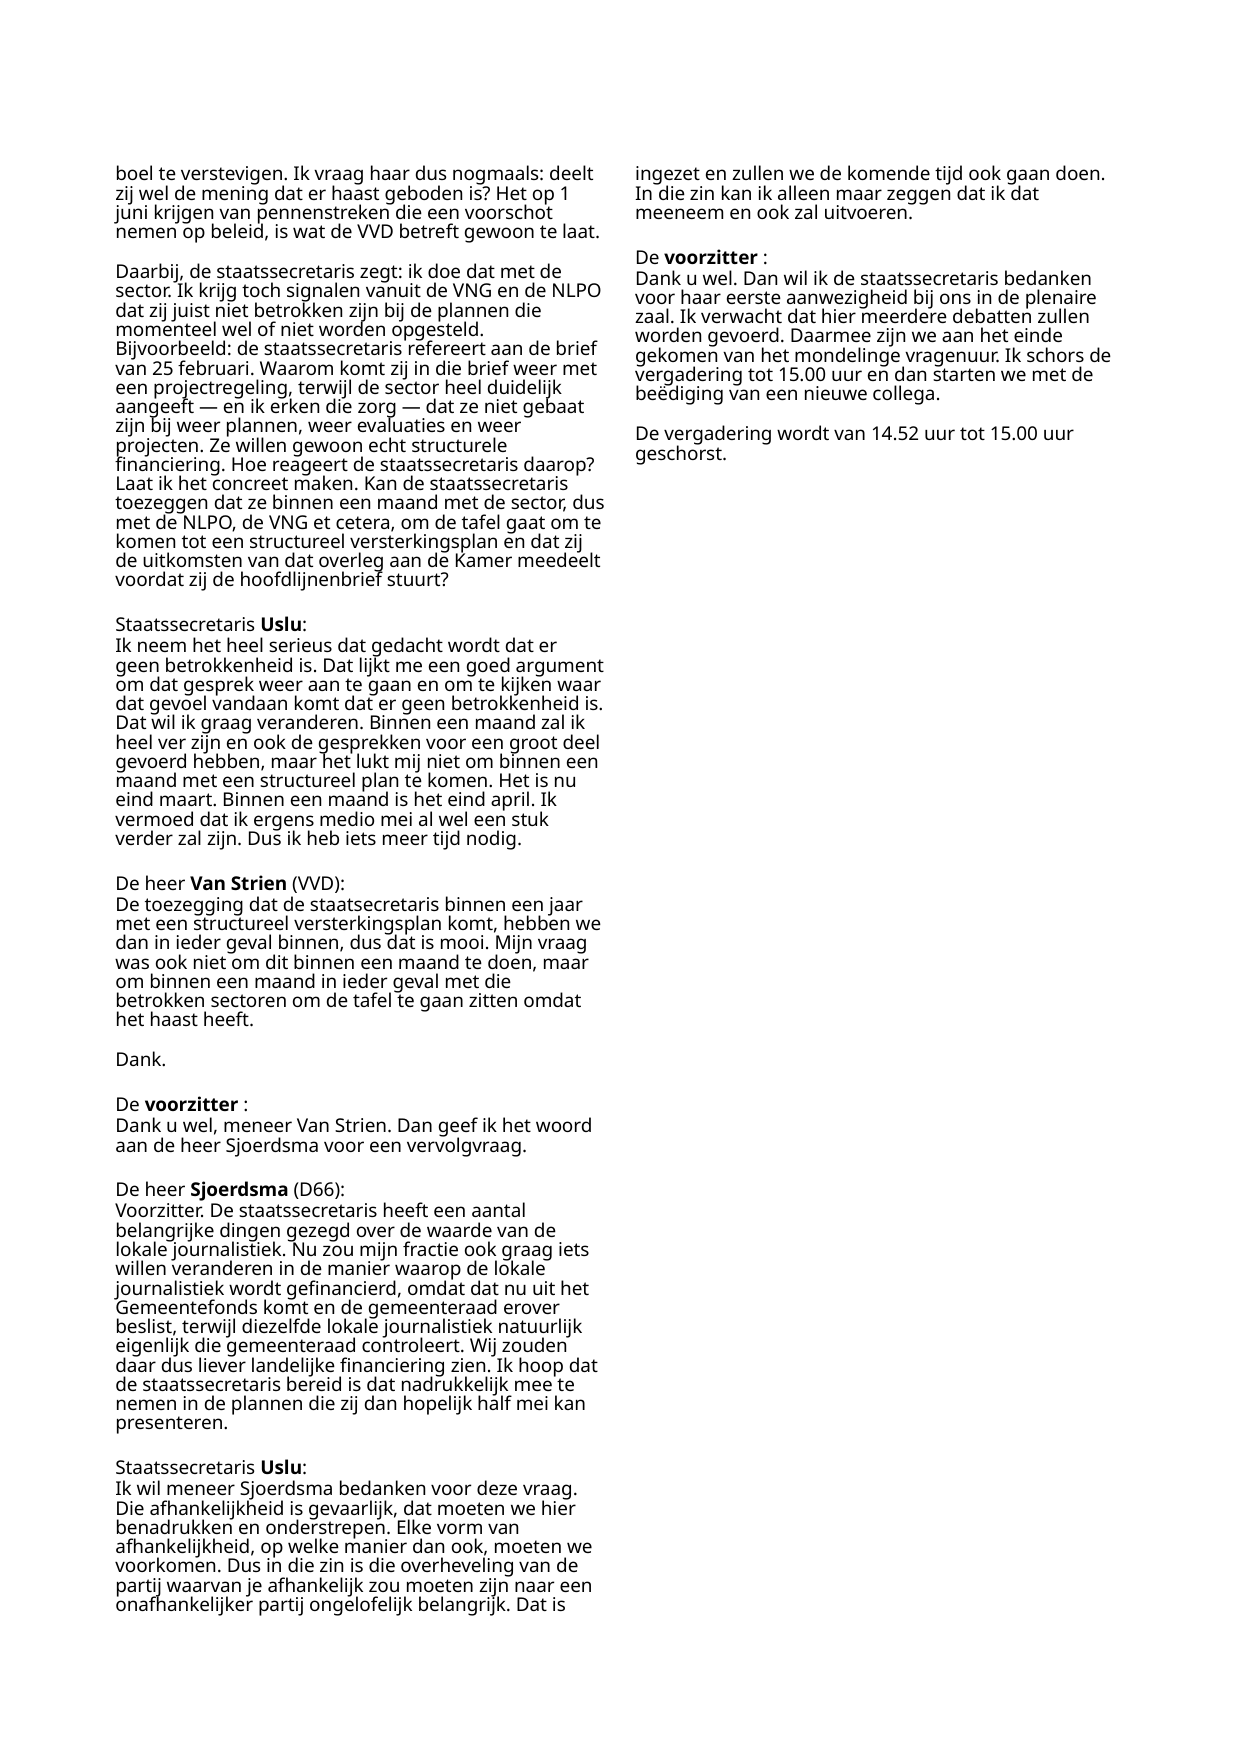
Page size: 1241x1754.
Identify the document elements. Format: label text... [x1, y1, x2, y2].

text Voorzitter. De staatssecretaris heeft een aantal belangrijke dingen gezegd over de waarde van de lokale journalistiek. Nu zou mijn fractie ook graag iets willen veranderen in de manier waarop de lokale journalistiek wordt gefinancierd, omdat dat nu uit het Gemeentefonds komt en de gemeenteraad erover beslist, terwijl diezelfde lokale journalistiek natuurlijk eigenlijk die gemeenteraad controleert. Wij zouden daar dus liever landelijke financiering zien. Ik hoop dat de staatssecretaris bereid is dat nadrukkelijk mee te nemen in de plannen die zij dan hopelijk half mei kan presenteren. [115, 1202, 605, 1434]
text De heer Sjoerdsma (D66): [115, 1177, 605, 1202]
text boel te verstevigen. Ik vraag haar dus nogmaals: deelt zij wel de mening dat er haast geboden is? Het op 1 juni krijgen van pennenstreken die een voorschot nemen op beleid, is wat de VVD betreft gewoon te laat. [115, 165, 605, 242]
text Staatssecretaris Uslu: [115, 612, 605, 637]
text Dank. [115, 1051, 605, 1071]
text De heer Van Strien (VVD): [115, 870, 605, 896]
text Ik neem het heel serieus dat gedacht wordt dat er geen betrokkenheid is. Dat lijkt me een goed argument om dat gesprek weer aan te gaan en om te kijken waar dat gevoel vandaan komt dat er geen betrokkenheid is. Dat wil ik graag veranderen. Binnen een maand zal ik heel ver zijn en ook de gesprekken voor een groot deel gevoerd hebben, maar het lukt mij niet om binnen een maand met een structureel plan te komen. Het is nu eind maart. Binnen een maand is het eind april. Ik vermoed dat ik ergens medio mei al wel een stuk verder zal zijn. Dus ik heb iets meer tijd nodig. [115, 637, 605, 849]
text Ik wil meneer Sjoerdsma bedanken voor deze vraag. Die afhankelijkheid is gevaarlijk, dat moeten we hier benadrukken en onderstrepen. Elke vorm van afhankelijkheid, op welke manier dan ook, moeten we voorkomen. Dus in die zin is die overheveling van de partij waarvan je afhankelijk zou moeten zijn naar een onafhankelijker partij ongelofelijk belangrijk. Dat is [115, 1480, 605, 1615]
text De toezegging dat de staatsecretaris binnen een jaar met een structureel versterkingsplan komt, hebben we dan in ieder geval binnen, dus dat is mooi. Mijn vraag was ook niet om dit binnen een maand te doen, maar om binnen een maand in ieder geval met die betrokken sectoren om de tafel te gaan zitten omdat het haast heeft. [115, 896, 605, 1031]
text Staatssecretaris Uslu: [115, 1454, 605, 1480]
text De voorzitter : [635, 244, 1125, 270]
text Dank u wel. Dan wil ik de staatssecretaris bedanken voor haar eerste aanwezigheid bij ons in de plenaire zaal. Ik verwacht dat hier meerdere debatten zullen worden gevoerd. Daarmee zijn we aan het einde gekomen van het mondelinge vragenuur. Ik schors de vergadering tot 15.00 uur en dan starten we met de beëdiging van een nieuwe collega. [635, 270, 1125, 404]
text De voorzitter : [115, 1092, 605, 1117]
text De vergadering wordt van 14.52 uur tot 15.00 uur geschorst. [635, 425, 1125, 464]
text ingezet en zullen we de komende tijd ook gaan doen. In die zin kan ik alleen maar zeggen dat ik dat meeneem en ook zal uitvoeren. [635, 165, 1125, 223]
text Daarbij, de staatssecretaris zegt: ik doe dat met de sector. Ik krijg toch signalen vanuit de VNG en de NLPO dat zij juist niet betrokken zijn bij de plannen die momenteel wel of niet worden opgesteld. Bijvoorbeeld: de staatssecretaris refereert aan de brief van 25 februari. Waarom komt zij in die brief weer met een projectregeling, terwijl de sector heel duidelijk aangeeft — en ik erken die zorg — dat ze niet gebaat zijn bij weer plannen, weer evaluaties en weer projecten. Ze willen gewoon echt structurele financiering. Hoe reageert de staatssecretaris daarop? Laat ik het concreet maken. Kan de staatssecretaris toezeggen dat ze binnen een maand met de sector, dus met de NLPO, de VNG et cetera, om de tafel gaat om te komen tot een structureel versterkingsplan en dat zij de uitkomsten van dat overleg aan de Kamer meedeelt voordat zij de hoofdlijnenbrief stuurt? [115, 263, 605, 591]
text Dank u wel, meneer Van Strien. Dan geef ik het woord aan de heer Sjoerdsma voor een vervolgvraag. [115, 1117, 605, 1156]
